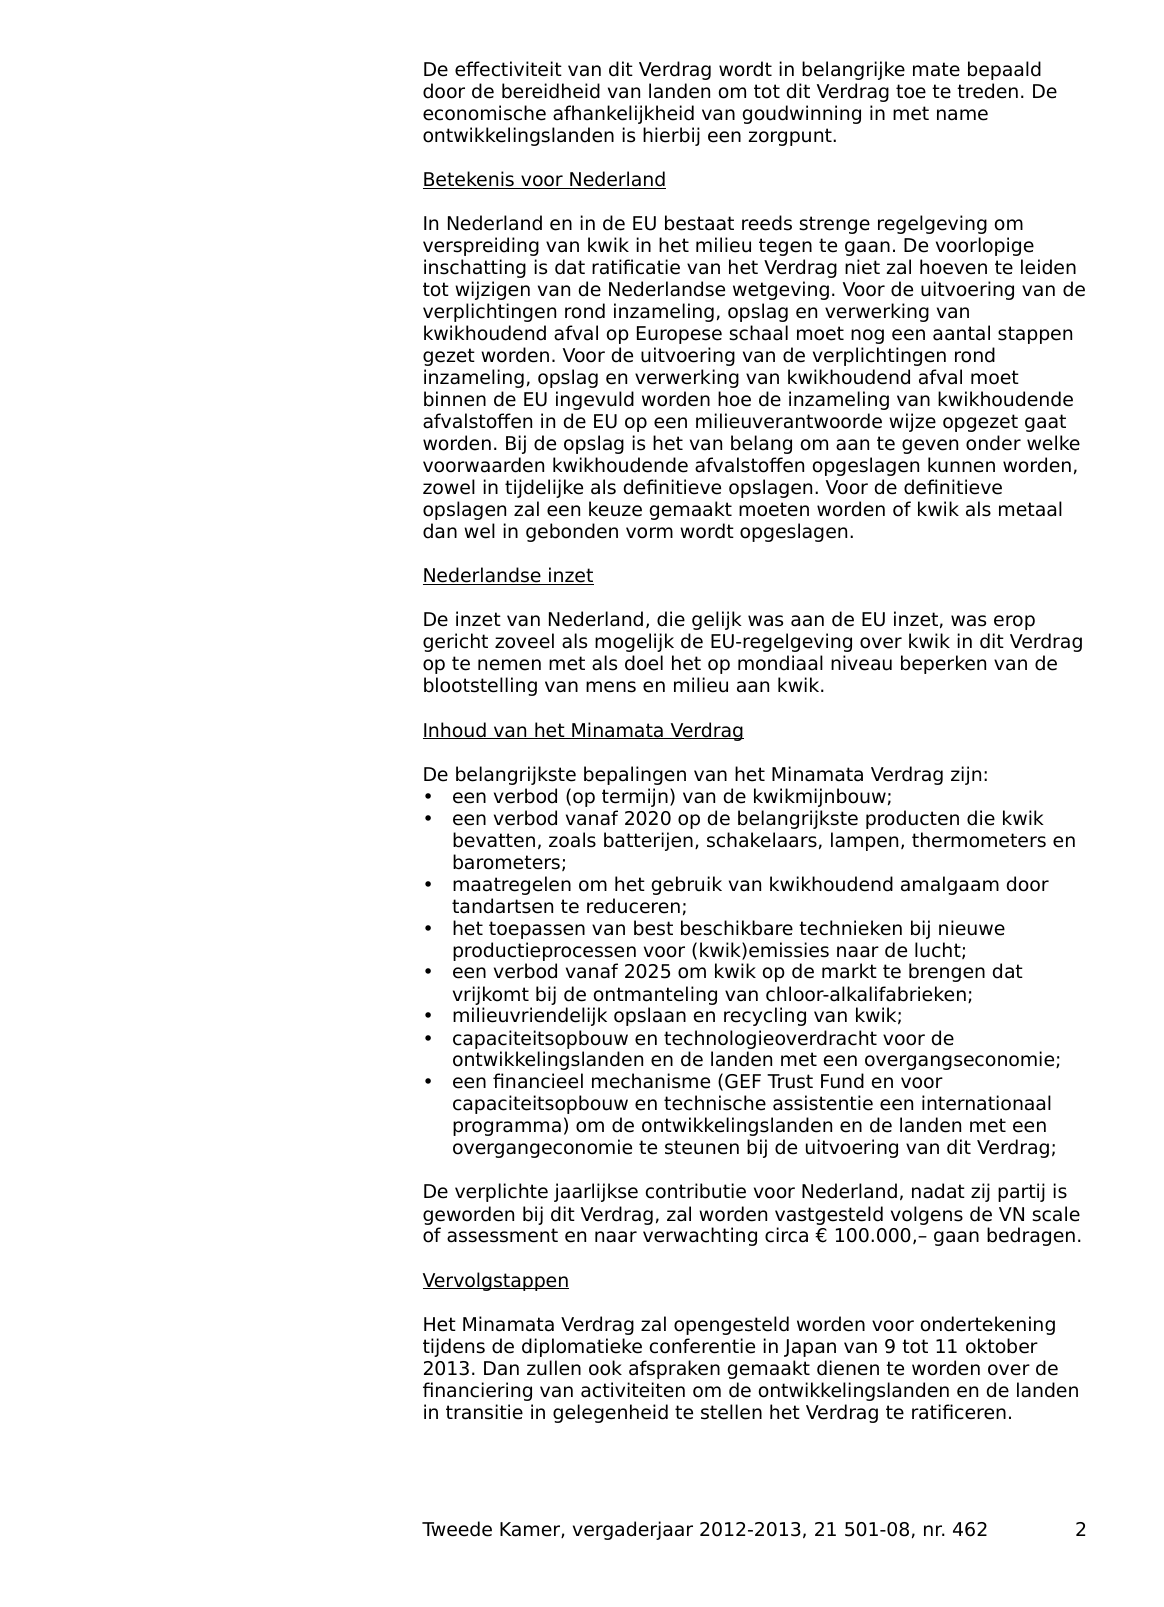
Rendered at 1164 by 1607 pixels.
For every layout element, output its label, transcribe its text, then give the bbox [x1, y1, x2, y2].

text • capaciteitsopbouw en technologieoverdracht voor de ontwikkelingslanden en de landen met een overgangseconomie; [422, 1027, 1087, 1071]
text De inzet van Nederland, die gelijk was aan de EU inzet, was erop gericht zoveel als mogelijk de EU-regelgeving over kwik in dit Verdrag op te nemen met als doel het op mondiaal niveau beperken van de blootstelling van mens en milieu aan kwik. [422, 609, 1087, 697]
text • een verbod vanaf 2020 op de belangrijkste producten die kwik bevatten, zoals batterijen, schakelaars, lampen, thermometers en barometers; [422, 808, 1087, 873]
text De verplichte jaarlijkse contributie voor Nederland, nadat zij partij is geworden bij dit Verdrag, zal worden vastgesteld volgens de VN scale of assessment en naar verwachting circa € 100.000,– gaan bedragen. [422, 1181, 1087, 1247]
subtitle Inhoud van het Minamata Verdrag [422, 719, 1087, 741]
text • een verbod vanaf 2025 om kwik op de markt te brengen dat vrijkomt bij de ontmanteling van chloor-alkalifabrieken; [422, 961, 1087, 1005]
text In Nederland en in de EU bestaat reeds strenge regelgeving om verspreiding van kwik in het milieu tegen te gaan. De voorlopige inschatting is dat ratificatie van het Verdrag niet zal hoeven te leiden tot wijzigen van de Nederlandse wetgeving. Voor de uitvoering van de verplichtingen rond inzameling, opslag en verwerking van kwikhoudend afval op Europese schaal moet nog een aantal stappen gezet worden. Voor de uitvoering van de verplichtingen rond inzameling, opslag en verwerking van kwikhoudend afval moet binnen de EU ingevuld worden hoe de inzameling van kwikhoudende afvalstoffen in de EU op een milieuverantwoorde wijze opgezet gaat worden. Bij de opslag is het van belang om aan te geven onder welke voorwaarden kwikhoudende afvalstoffen opgeslagen kunnen worden, zowel in tijdelijke als definitieve opslagen. Voor de definitieve opslagen zal een keuze gemaakt moeten worden of kwik als metaal dan wel in gebonden vorm wordt opgeslagen. [422, 213, 1087, 543]
text De belangrijkste bepalingen van het Minamata Verdrag zijn: [422, 764, 1087, 786]
text • een financieel mechanisme (GEF Trust Fund en voor capaciteitsopbouw en technische assistentie een internationaal programma) om de ontwikkelingslanden en de landen met een overgangeconomie te steunen bij de uitvoering van dit Verdrag; [422, 1071, 1087, 1159]
text • maatregelen om het gebruik van kwikhoudend amalgaam door tandartsen te reduceren; [422, 873, 1087, 917]
text Het Minamata Verdrag zal opengesteld worden voor ondertekening tijdens de diplomatieke conferentie in Japan van 9 tot 11 oktober 2013. Dan zullen ook afspraken gemaakt dienen te worden over de financiering van activiteiten om de ontwikkelingslanden en de landen in transitie in gelegenheid te stellen het Verdrag te ratificeren. [422, 1314, 1087, 1424]
text De effectiviteit van dit Verdrag wordt in belangrijke mate bepaald door de bereidheid van landen om tot dit Verdrag toe te treden. De economische afhankelijkheid van goudwinning in met name ontwikkelingslanden is hierbij een zorgpunt. [422, 59, 1087, 147]
subtitle Vervolgstappen [422, 1269, 1087, 1292]
subtitle Betekenis voor Nederland [422, 169, 1087, 191]
text • het toepassen van best beschikbare technieken bij nieuwe productieprocessen voor (kwik)emissies naar de lucht; [422, 917, 1087, 961]
subtitle Nederlandse inzet [422, 565, 1087, 587]
text • een verbod (op termijn) van de kwikmijnbouw; [422, 786, 1087, 808]
text • milieuvriendelijk opslaan en recycling van kwik; [422, 1005, 1087, 1027]
